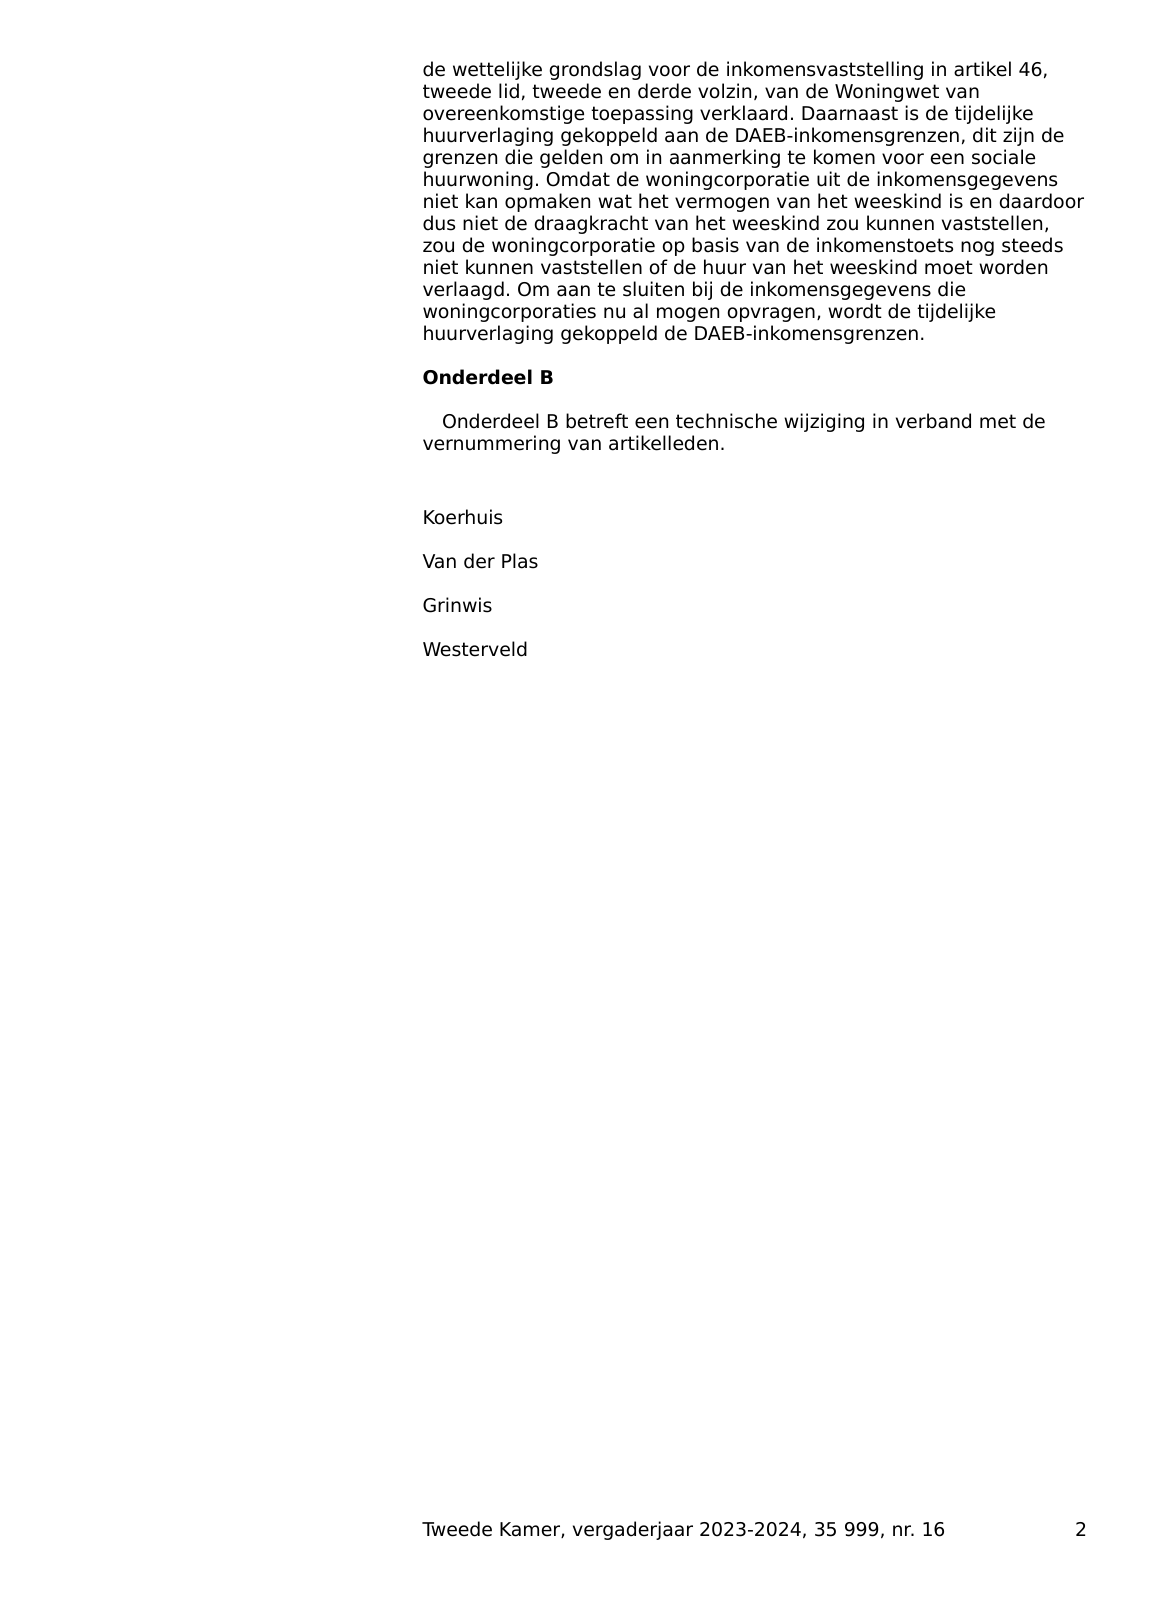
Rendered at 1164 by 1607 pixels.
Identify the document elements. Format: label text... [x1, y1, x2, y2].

text Onderdeel B betreft een technische wijziging in verband met de vernummering van artikelleden. [422, 411, 1087, 455]
text de wettelijke grondslag voor de inkomensvaststelling in artikel 46, tweede lid, tweede en derde volzin, van de Woningwet van overeenkomstige toepassing verklaard. Daarnaast is de tijdelijke huurverlaging gekoppeld aan de DAEB-inkomensgrenzen, dit zijn de grenzen die gelden om in aanmerking te komen voor een sociale huurwoning. Omdat de woningcorporatie uit de inkomensgegevens niet kan opmaken wat het vermogen van het weeskind is en daardoor dus niet de draagkracht van het weeskind zou kunnen vaststellen, zou de woningcorporatie op basis van de inkomenstoets nog steeds niet kunnen vaststellen of de huur van het weeskind moet worden verlaagd. Om aan te sluiten bij de inkomensgegevens die woningcorporaties nu al mogen opvragen, wordt de tijdelijke huurverlaging gekoppeld de DAEB-inkomensgrenzen. [422, 59, 1087, 345]
text Koerhuis Van der Plas Grinwis Westerveld [422, 485, 1087, 661]
subtitle Onderdeel B [422, 367, 1087, 389]
